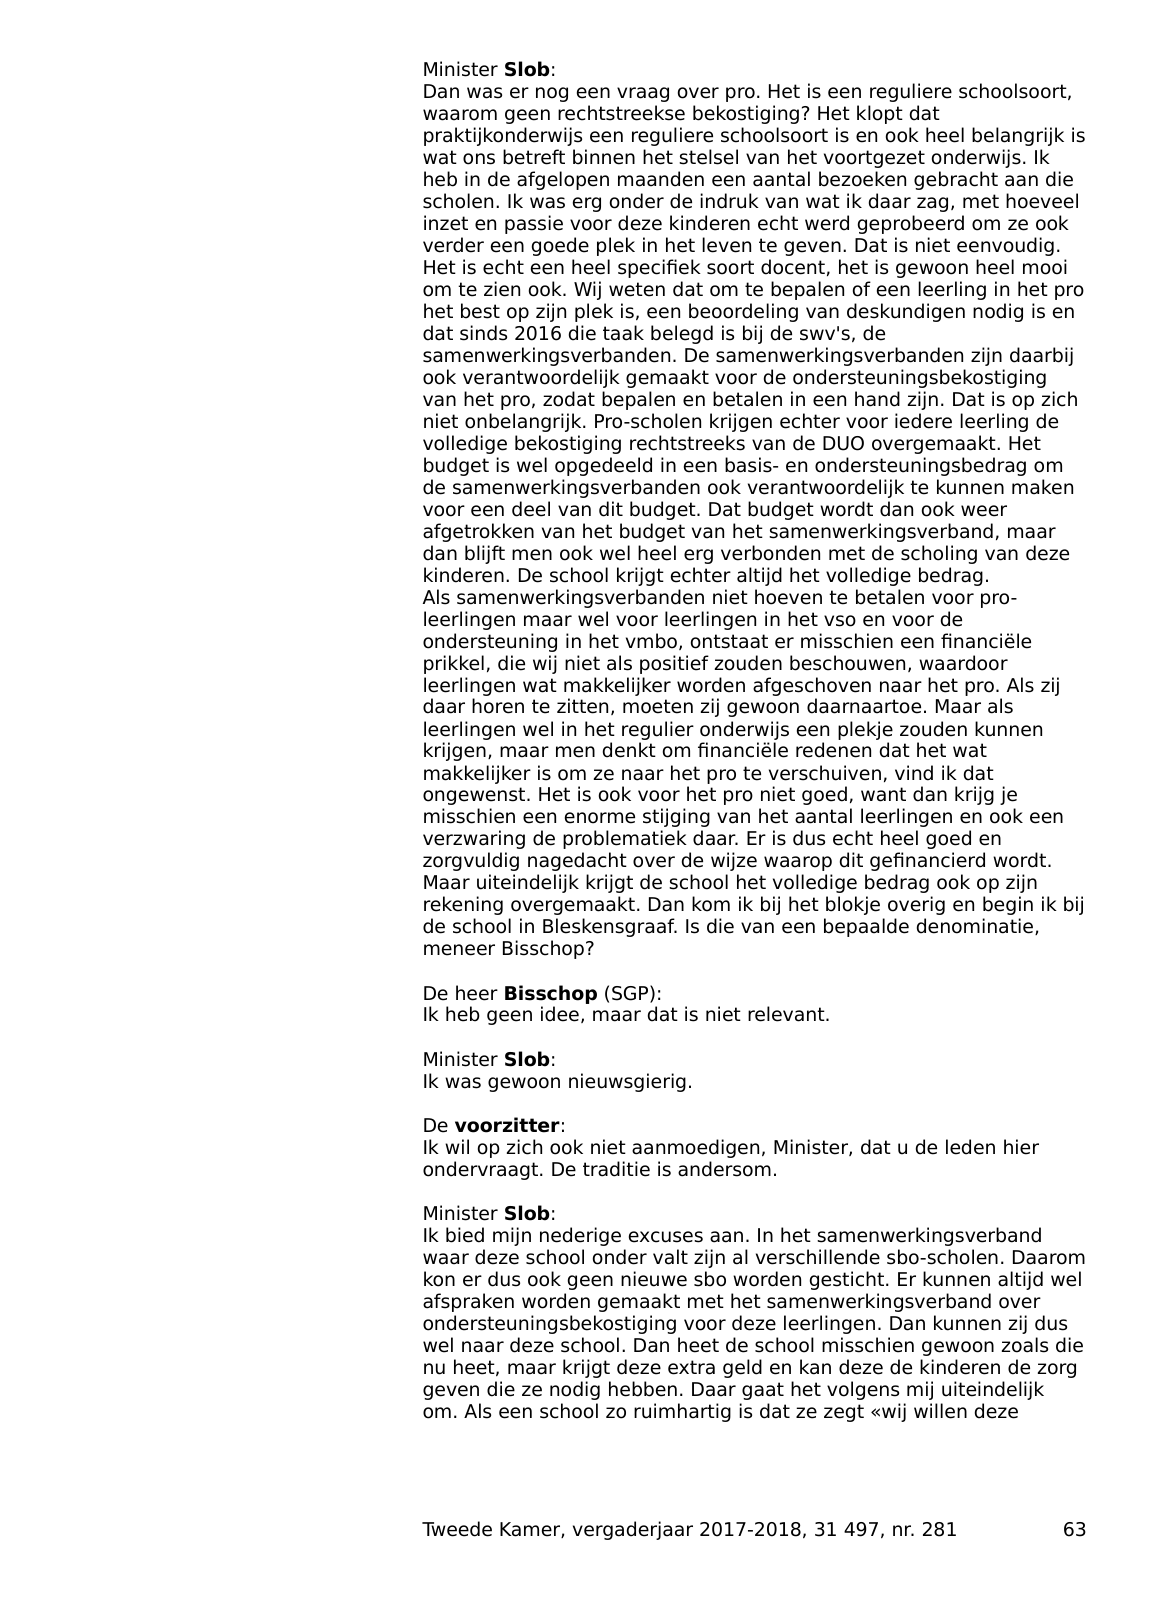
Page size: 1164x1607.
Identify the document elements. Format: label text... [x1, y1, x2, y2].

text Minister Slob: [422, 1203, 1087, 1225]
text Ik wil op zich ook niet aanmoedigen, Minister, dat u de leden hier ondervraagt. De traditie is andersom. [422, 1137, 1087, 1181]
text Minister Slob: [422, 59, 1087, 81]
text Ik bied mijn nederige excuses aan. In het samenwerkingsverband waar deze school onder valt zijn al verschillende sbo-scholen. Daarom kon er dus ook geen nieuwe sbo worden gesticht. Er kunnen altijd wel afspraken worden gemaakt met het samenwerkingsverband over ondersteuningsbekostiging voor deze leerlingen. Dan kunnen zij dus wel naar deze school. Dan heet de school misschien gewoon zoals die nu heet, maar krijgt deze extra geld en kan deze de kinderen de zorg geven die ze nodig hebben. Daar gaat het volgens mij uiteindelijk om. Als een school zo ruimhartig is dat ze zegt «wij willen deze [422, 1225, 1087, 1423]
text Dan was er nog een vraag over pro. Het is een reguliere schoolsoort, waarom geen rechtstreekse bekostiging? Het klopt dat praktijkonderwijs een reguliere schoolsoort is en ook heel belangrijk is wat ons betreft binnen het stelsel van het voortgezet onderwijs. Ik heb in de afgelopen maanden een aantal bezoeken gebracht aan die scholen. Ik was erg onder de indruk van wat ik daar zag, met hoeveel inzet en passie voor deze kinderen echt werd geprobeerd om ze ook verder een goede plek in het leven te geven. Dat is niet eenvoudig. Het is echt een heel specifiek soort docent, het is gewoon heel mooi om te zien ook. Wij weten dat om te bepalen of een leerling in het pro het best op zijn plek is, een beoordeling van deskundigen nodig is en dat sinds 2016 die taak belegd is bij de swv's, de samenwerkingsverbanden. De samenwerkingsverbanden zijn daarbij ook verantwoordelijk gemaakt voor de ondersteuningsbekostiging van het pro, zodat bepalen en betalen in een hand zijn. Dat is op zich niet onbelangrijk. Pro-scholen krijgen echter voor iedere leerling de volledige bekostiging rechtstreeks van de DUO overgemaakt. Het budget is wel opgedeeld in een basis- en ondersteuningsbedrag om de samenwerkingsverbanden ook verantwoordelijk te kunnen maken voor een deel van dit budget. Dat budget wordt dan ook weer afgetrokken van het budget van het samenwerkingsverband, maar dan blijft men ook wel heel erg verbonden met de scholing van deze kinderen. De school krijgt echter altijd het volledige bedrag. [422, 81, 1087, 587]
text De voorzitter: [422, 1115, 1087, 1137]
text Minister Slob: [422, 1048, 1087, 1071]
text Als samenwerkingsverbanden niet hoeven te betalen voor pro-leerlingen maar wel voor leerlingen in het vso en voor de ondersteuning in het vmbo, ontstaat er misschien een financiële prikkel, die wij niet als positief zouden beschouwen, waardoor leerlingen wat makkelijker worden afgeschoven naar het pro. Als zij daar horen te zitten, moeten zij gewoon daarnaartoe. Maar als leerlingen wel in het regulier onderwijs een plekje zouden kunnen krijgen, maar men denkt om financiële redenen dat het wat makkelijker is om ze naar het pro te verschuiven, vind ik dat ongewenst. Het is ook voor het pro niet goed, want dan krijg je misschien een enorme stijging van het aantal leerlingen en ook een verzwaring de problematiek daar. Er is dus echt heel goed en zorgvuldig nagedacht over de wijze waarop dit gefinancierd wordt. Maar uiteindelijk krijgt de school het volledige bedrag ook op zijn rekening overgemaakt. Dan kom ik bij het blokje overig en begin ik bij de school in Bleskensgraaf. Is die van een bepaalde denominatie, meneer Bisschop? [422, 587, 1087, 960]
text Ik was gewoon nieuwsgierig. [422, 1071, 1087, 1092]
text De heer Bisschop (SGP): [422, 982, 1087, 1004]
text Ik heb geen idee, maar dat is niet relevant. [422, 1004, 1087, 1026]
